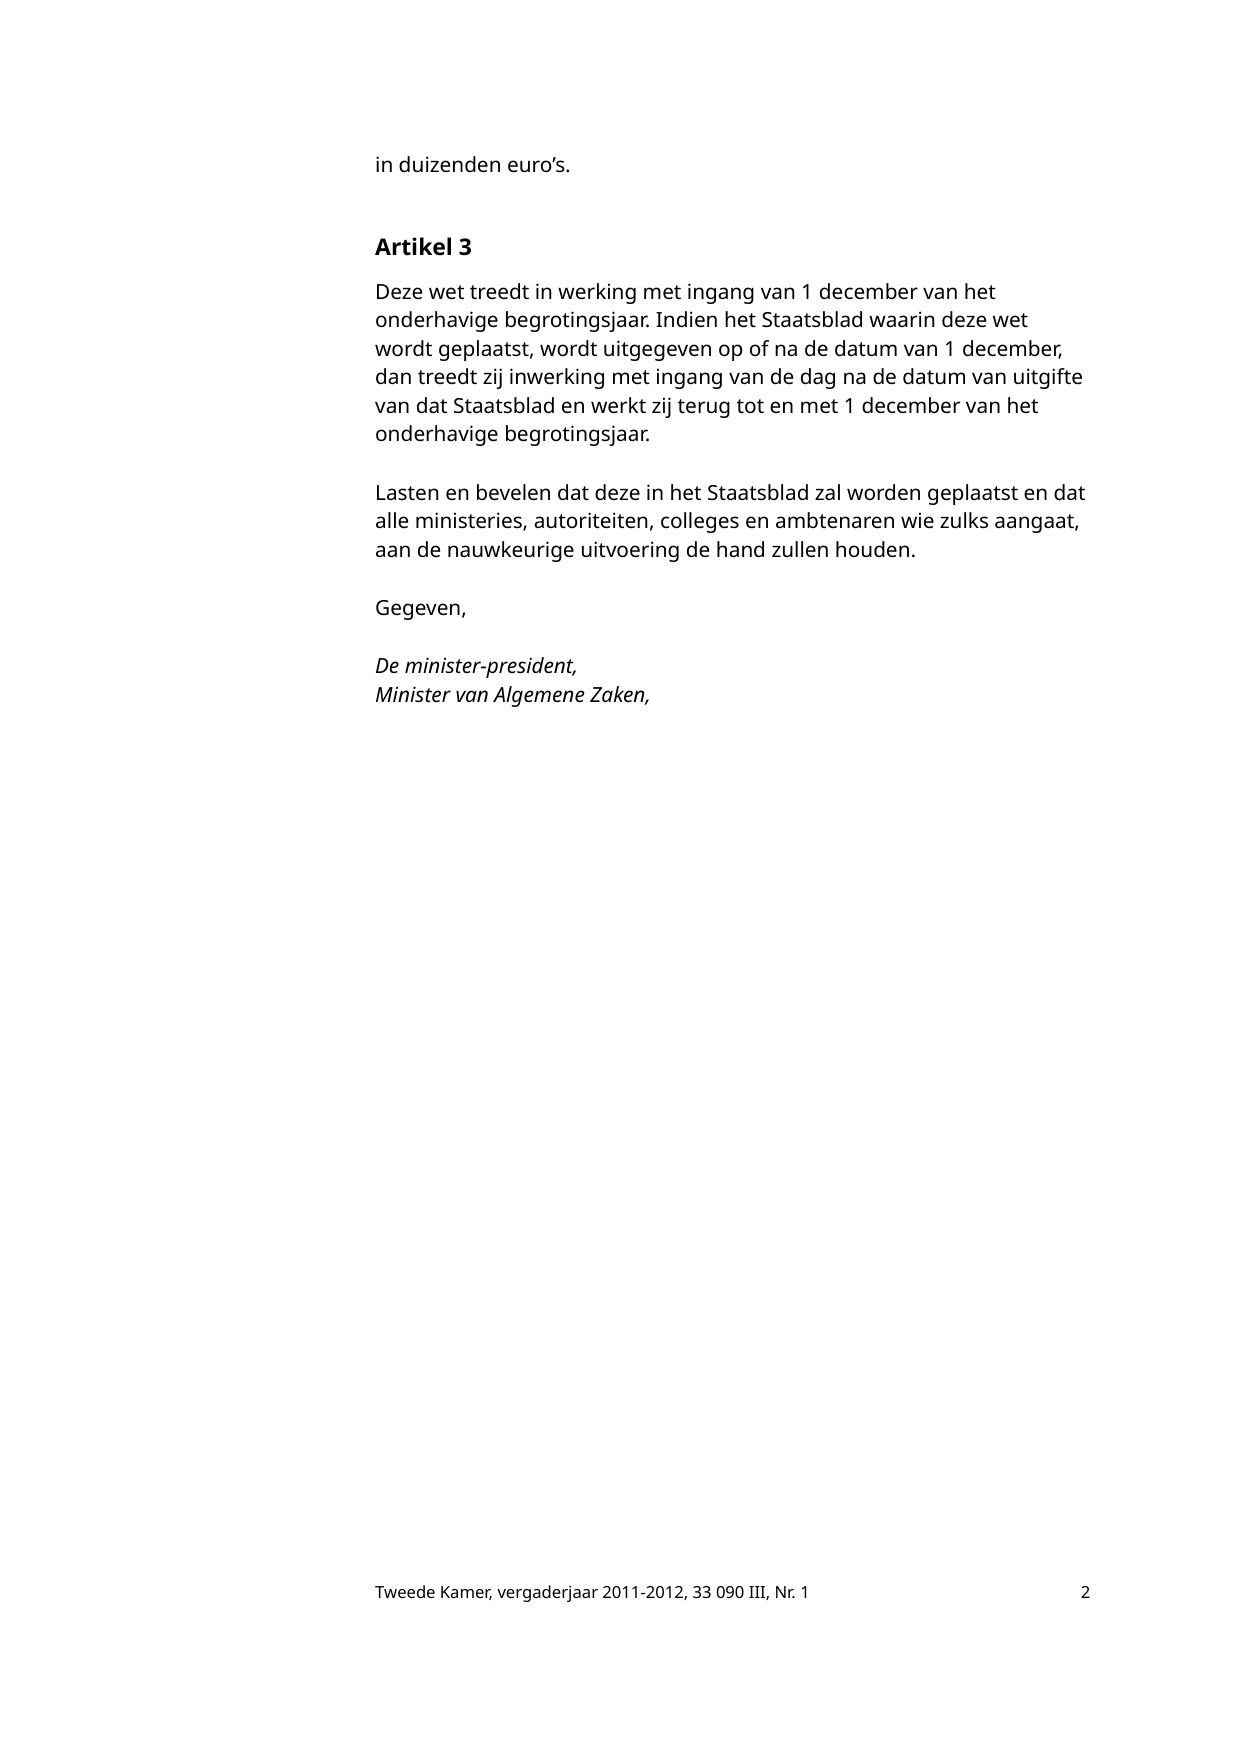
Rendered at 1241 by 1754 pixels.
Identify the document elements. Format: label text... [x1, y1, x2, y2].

text Lasten en bevelen dat deze in het Staatsblad zal worden geplaatst en dat alle ministeries, autoriteiten, colleges en ambtenaren wie zulks aangaat, aan de nauwkeurige uitvoering de hand zullen houden. [375, 478, 1090, 563]
text Gegeven, [375, 593, 1090, 622]
text Minister van Algemene Zaken, [375, 680, 1090, 708]
subtitle Artikel 3 [375, 231, 1090, 262]
text in duizenden euro’s. [375, 150, 1090, 178]
text Deze wet treedt in werking met ingang van 1 december van het onderhavige begrotingsjaar. Indien het Staatsblad waarin deze wet wordt geplaatst, wordt uitgegeven op of na de datum van 1 december, dan treedt zij inwerking met ingang van de dag na de datum van uitgifte van dat Staatsblad en werkt zij terug tot en met 1 december van het onderhavige begrotingsjaar. [375, 277, 1090, 448]
text De minister-president, [375, 652, 1090, 680]
